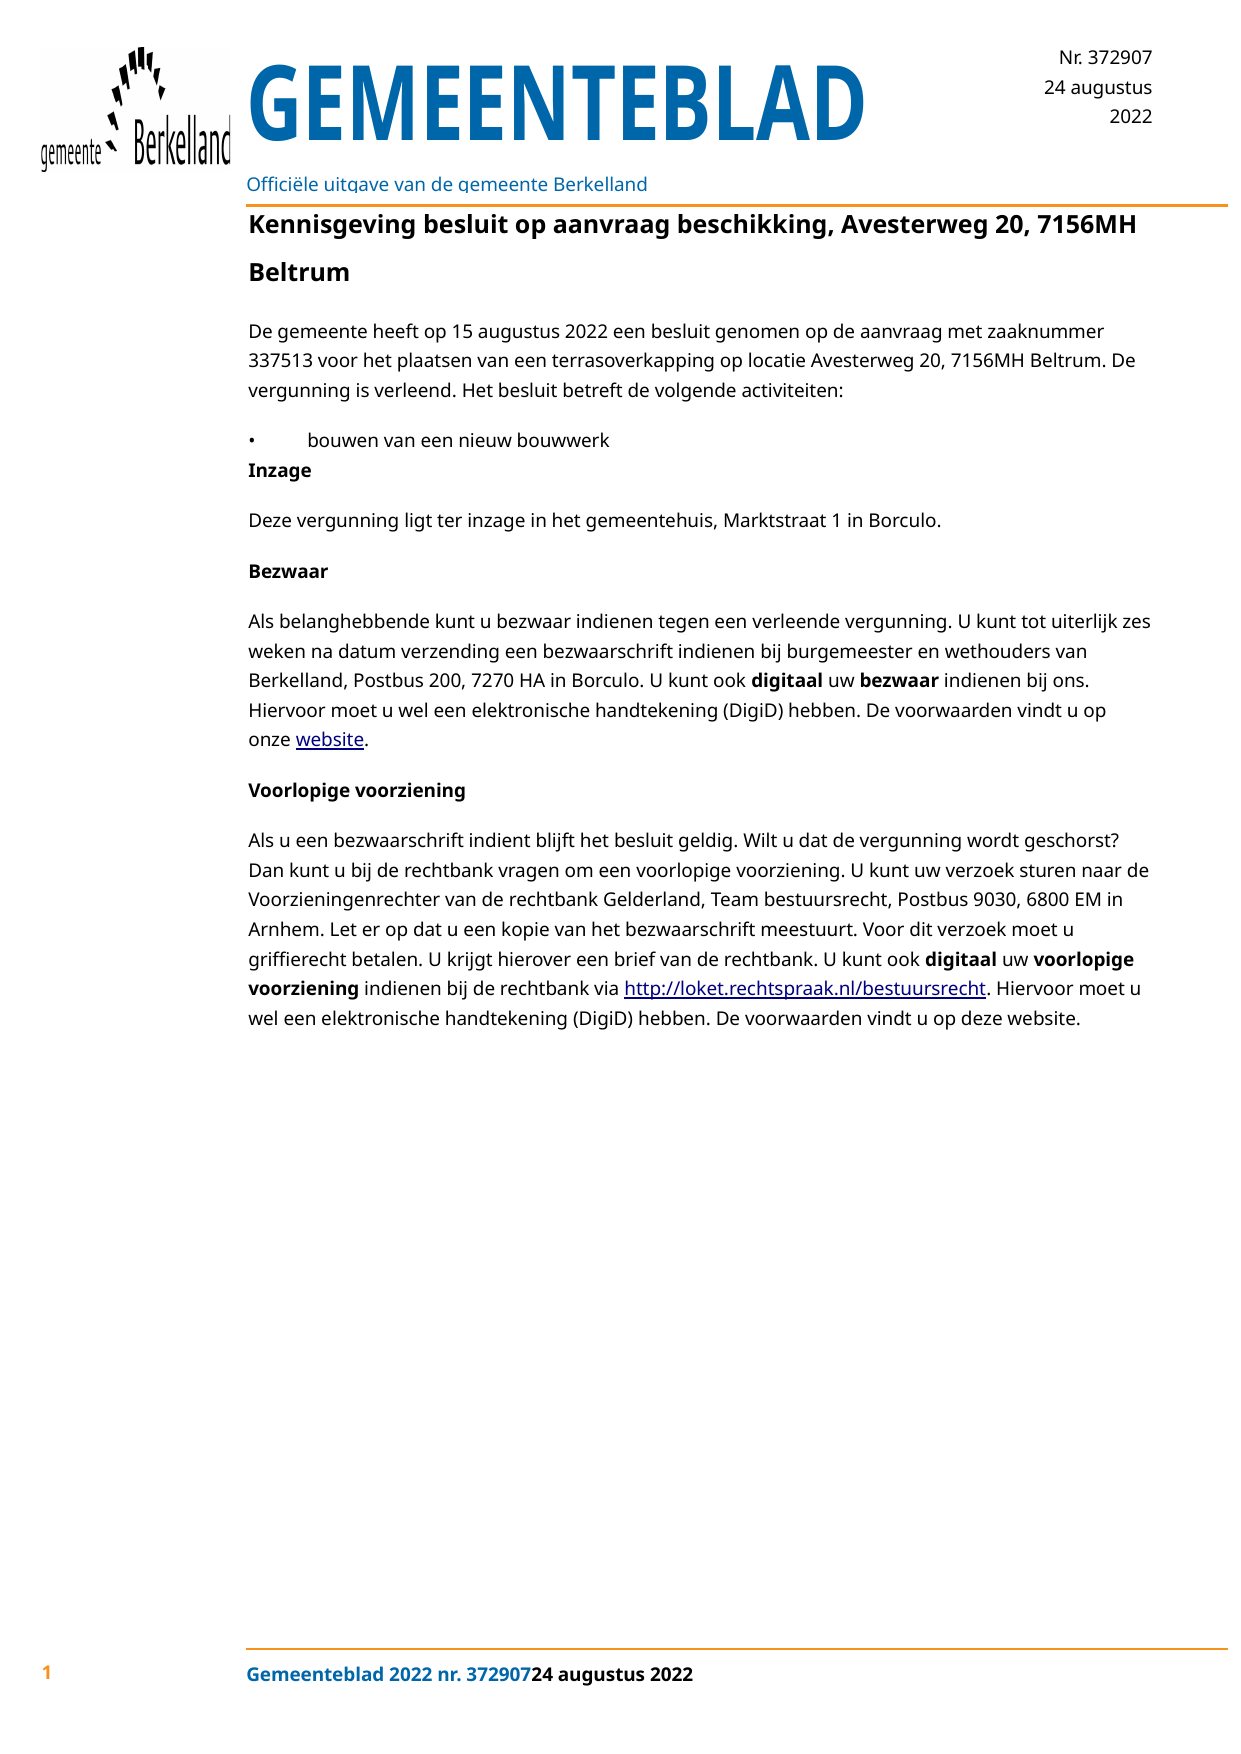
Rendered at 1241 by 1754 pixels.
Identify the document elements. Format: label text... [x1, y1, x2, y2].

text Kennisgeving besluit op aanvraag beschikking, Avesterweg 20, 7156MH Beltrum [248, 207, 1152, 288]
text Als belanghebbende kunt u bezwaar indienen tegen een verleende vergunning. U kunt tot uiterlijk zes weken na datum verzending een bezwaarschrift indienen bij burgemeester en wethouders van Berkelland, Postbus 200, 7270 HA in Borculo. U kunt ook digitaal uw bezwaar indienen bij ons. Hiervoor moet u wel een elektronische handtekening (DigiD) hebben. De voorwaarden vindt u op onze website. [248, 608, 1152, 752]
list bouwen van een nieuw bouwwerk [248, 427, 1152, 453]
text Als u een bezwaarschrift indient blijft het besluit geldig. Wilt u dat de vergunning wordt geschorst? Dan kunt u bij de rechtbank vragen om een voorlopige voorziening. U kunt uw verzoek sturen naar de Voorzieningenrechter van de rechtbank Gelderland, Team bestuursrecht, Postbus 9030, 6800 EM in Arnhem. Let er op dat u een kopie van het bezwaarschrift meestuurt. Voor dit verzoek moet u griffierecht betalen. U krijgt hierover een brief van de rechtbank. U kunt ook digitaal uw voorlopige voorziening indienen bij de rechtbank via http://loket.rechtspraak.nl/bestuursrecht. Hiervoor moet u wel een elektronische handtekening (DigiD) hebben. De voorwaarden vindt u op deze website. [248, 827, 1152, 1031]
text Voorlopige voorziening [248, 777, 1152, 803]
picture [41, 47, 231, 172]
text Deze vergunning ligt ter inzage in het gemeentehuis, Marktstraat 1 in Borculo. [248, 507, 1152, 533]
text Inzage [248, 457, 1152, 483]
text Bezwaar [248, 558, 1152, 584]
text De gemeente heeft op 15 augustus 2022 een besluit genomen op de aanvraag met zaaknummer 337513 voor het plaatsen van een terrasoverkapping op locatie Avesterweg 20, 7156MH Beltrum. De vergunning is verleend. Het besluit betreft de volgende activiteiten: [248, 318, 1152, 403]
